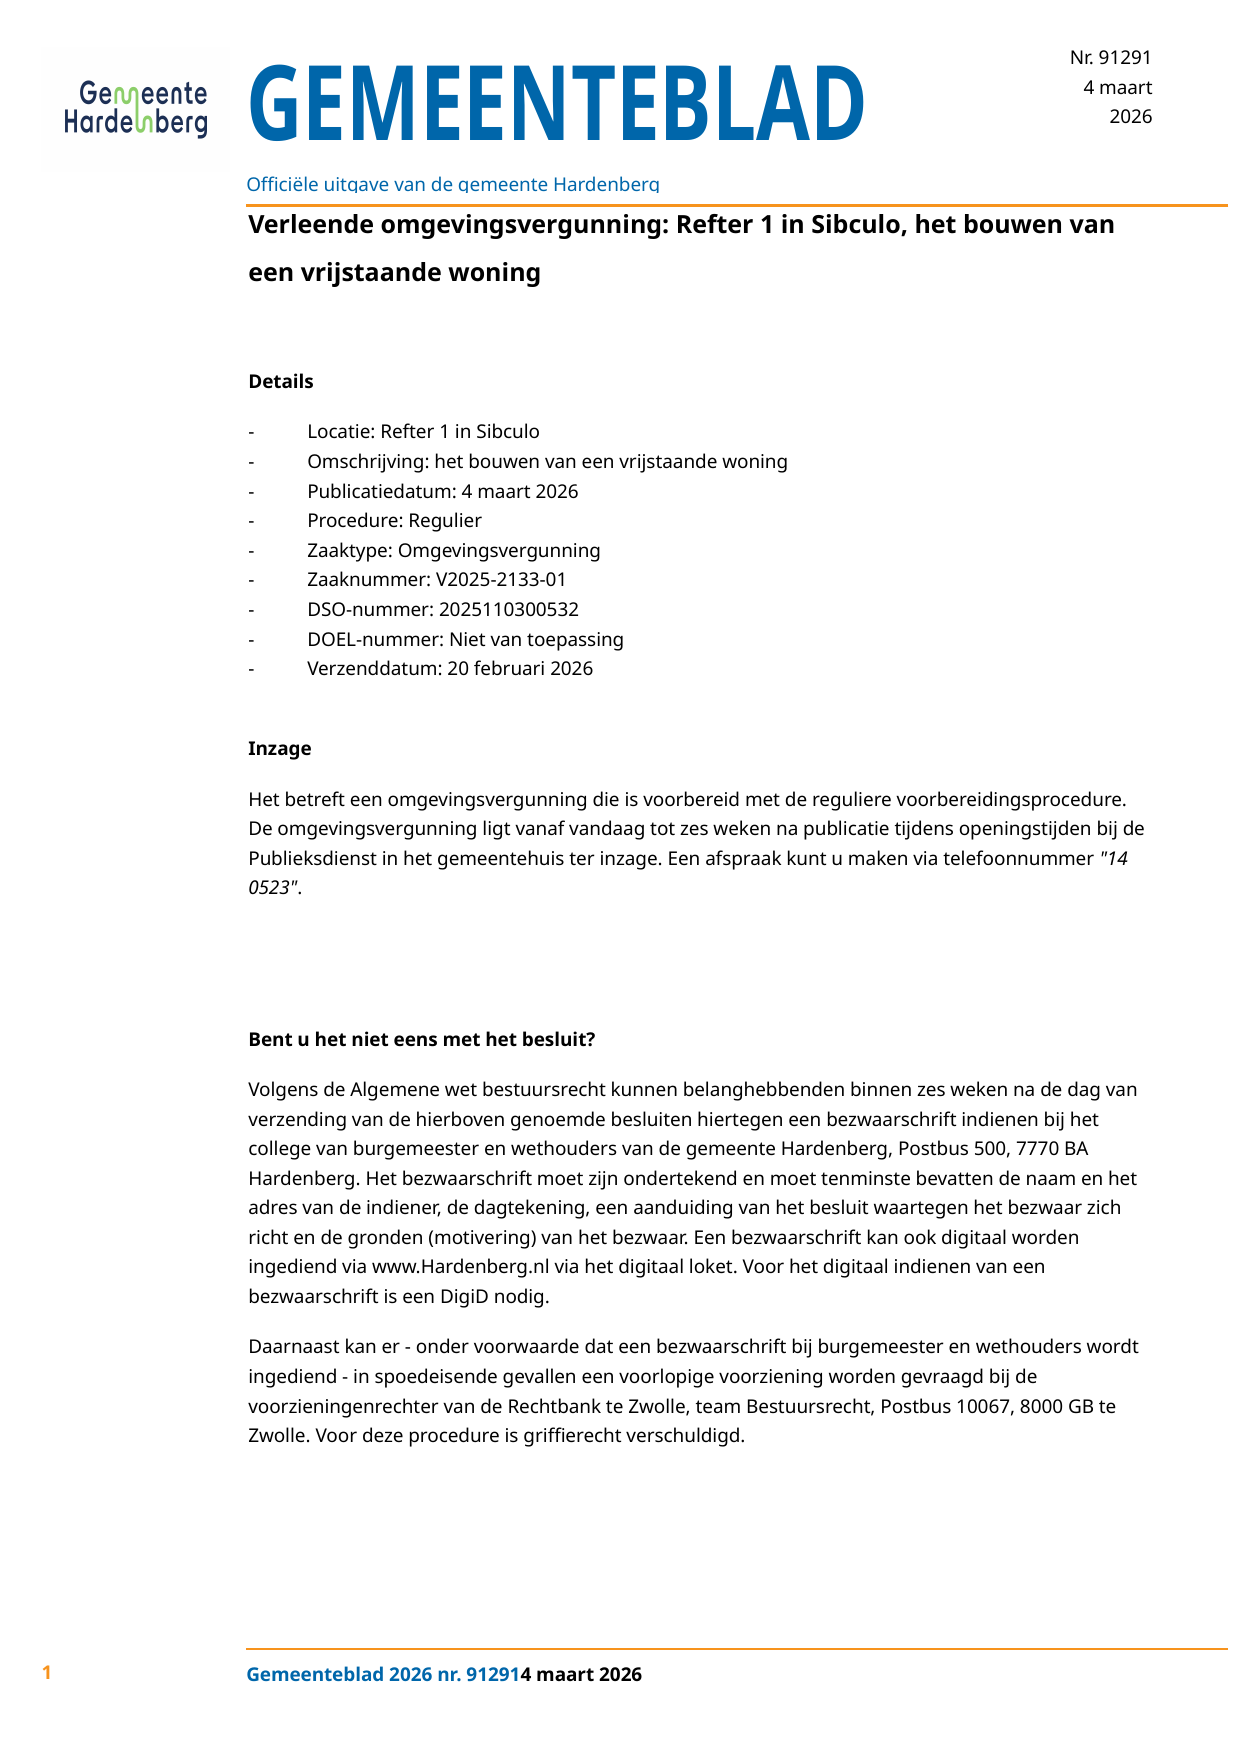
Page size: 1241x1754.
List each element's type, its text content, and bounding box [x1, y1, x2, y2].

list DSO-nummer: 2025110300532 [248, 596, 1152, 622]
text Verleende omgevingsvergunning: Refter 1 in Sibculo, het bouwen van een vrijstaande woning [248, 207, 1152, 288]
list Zaaktype: Omgevingsvergunning [248, 537, 1152, 563]
list Verzenddatum: 20 februari 2026 [248, 655, 1152, 681]
list Publicatiedatum: 4 maart 2026 [248, 478, 1152, 504]
list DOEL-nummer: Niet van toepassing [248, 626, 1152, 652]
text Bent u het niet eens met het besluit? [248, 1026, 1152, 1052]
list Omschrijving: het bouwen van een vrijstaande woning [248, 448, 1152, 474]
list Zaaknummer: V2025-2133-01 [248, 567, 1152, 592]
text Details [248, 368, 1152, 394]
text Daarnaast kan er - onder voorwaarde dat een bezwaarschrift bij burgemeester en wethouders wordt ingediend - in spoedeisende gevallen een voorlopige voorziening worden gevraagd bij de voorzieningenrechter van de Rechtbank te Zwolle, team Bestuursrecht, Postbus 10067, 8000 GB te Zwolle. Voor deze procedure is griffierecht verschuldigd. [248, 1334, 1152, 1448]
text Het betreft een omgevingsvergunning die is voorbereid met de reguliere voorbereidingsprocedure. De omgevingsvergunning ligt vanaf vandaag tot zes weken na publicatie tijdens openingstijden bij de Publieksdienst in het gemeentehuis ter inzage. Een afspraak kunt u maken via telefoonnummer "14 0523". [248, 786, 1152, 900]
picture [41, 47, 231, 172]
list Locatie: Refter 1 in Sibculo [248, 419, 1152, 444]
text Volgens de Algemene wet bestuursrecht kunnen belanghebbenden binnen zes weken na de dag van verzending van de hierboven genoemde besluiten hiertegen een bezwaarschrift indienen bij het college van burgemeester en wethouders van de gemeente Hardenberg, Postbus 500, 7770 BA Hardenberg. Het bezwaarschrift moet zijn ondertekend en moet tenminste bevatten de naam en het adres van de indiener, de dagtekening, een aanduiding van het besluit waartegen het bezwaar zich richt en de gronden (motivering) van het bezwaar. Een bezwaarschrift kan ook digitaal worden ingediend via www.Hardenberg.nl via het digitaal loket. Voor het digitaal indienen van een bezwaarschrift is een DigiD nodig. [248, 1076, 1152, 1309]
list Procedure: Regulier [248, 507, 1152, 533]
text Inzage [248, 735, 1152, 761]
